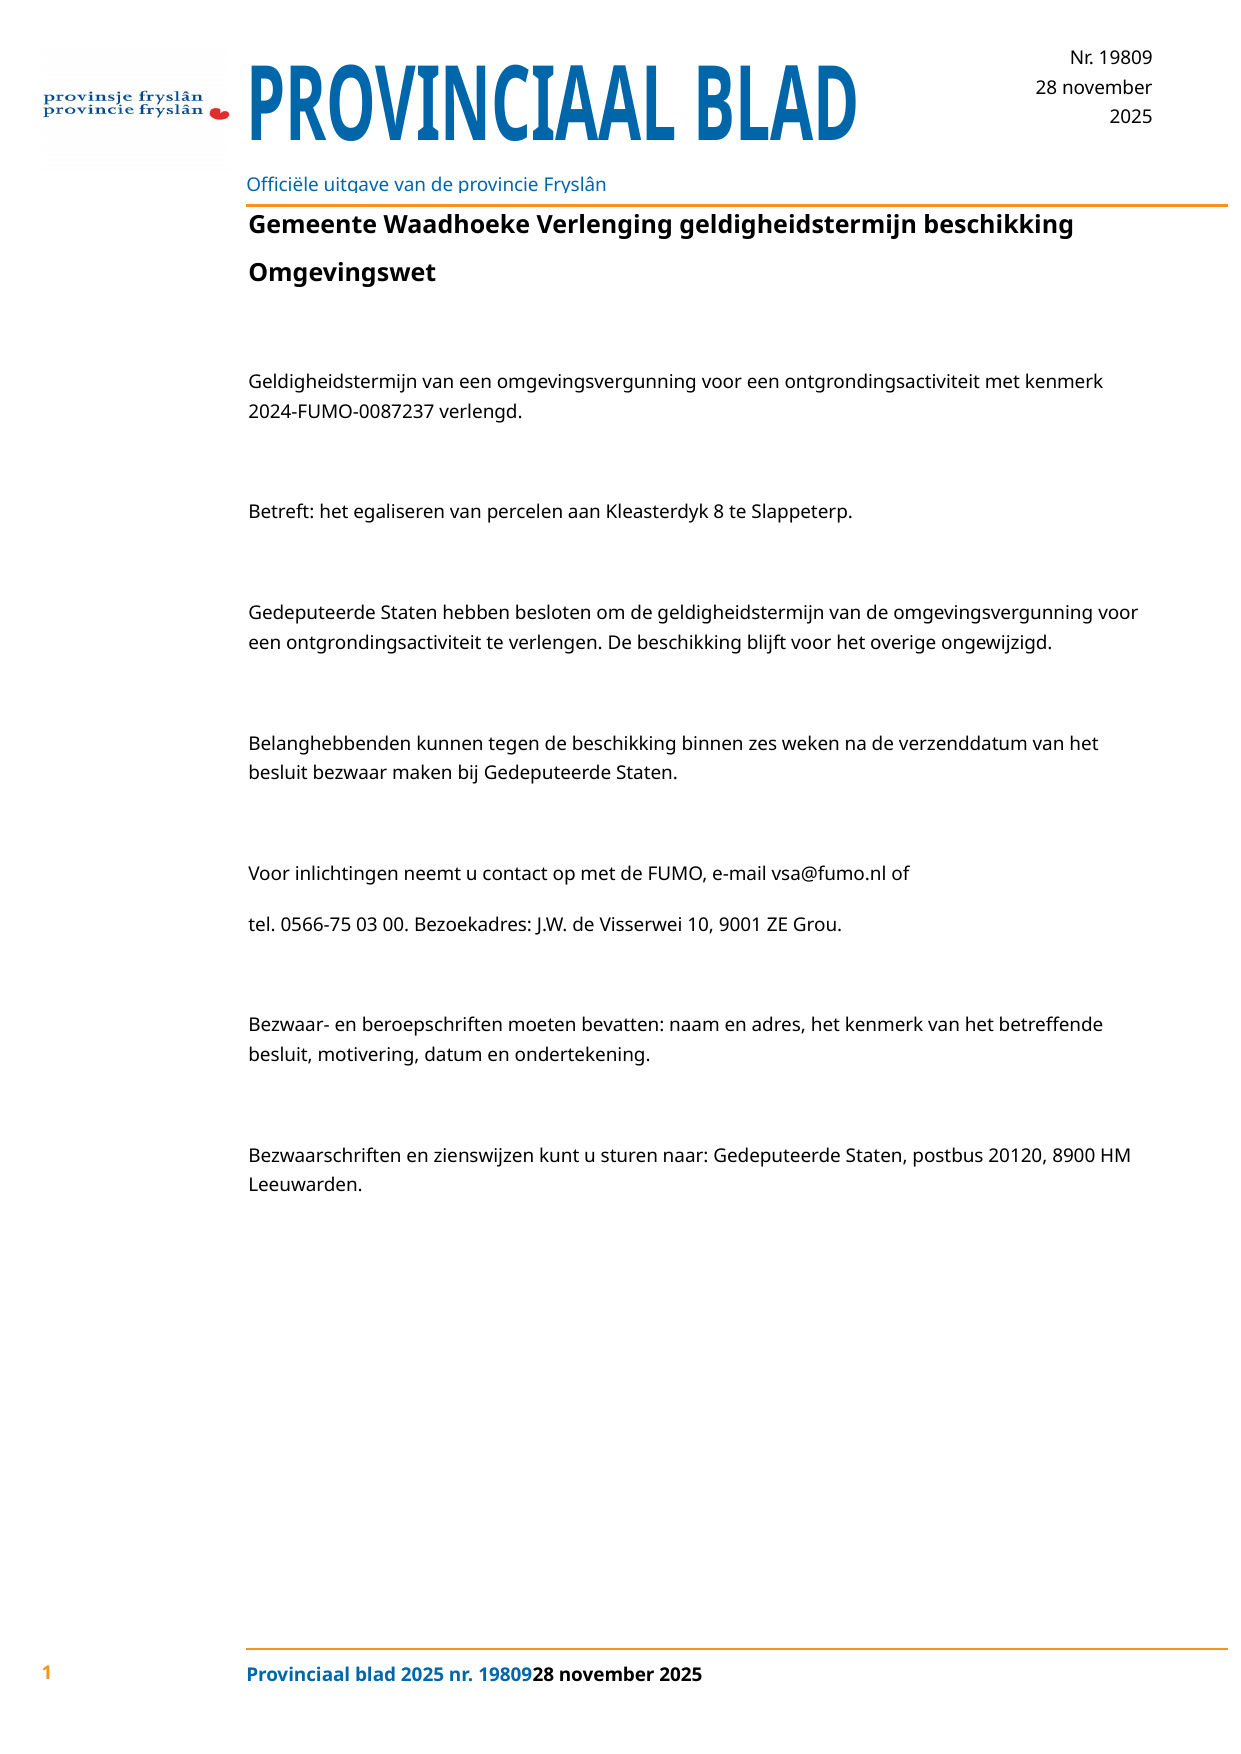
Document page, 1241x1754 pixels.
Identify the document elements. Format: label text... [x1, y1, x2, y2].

text Gemeente Waadhoeke Verlenging geldigheidstermijn beschikking Omgevingswet [248, 207, 1152, 288]
text Betreft: het egaliseren van percelen aan Kleasterdyk 8 te Slappeterp. [248, 499, 1152, 524]
text tel. 0566-75 03 00. Bezoekadres: J.W. de Visserwei 10, 9001 ZE Grou. [248, 911, 1152, 937]
text Voor inlichtingen neemt u contact op met de FUMO, e-mail vsa@fumo.nl of [248, 860, 1152, 886]
text Bezwaarschriften en zienswijzen kunt u sturen naar: Gedeputeerde Staten, postbus 20120, 8900 HM Leeuwarden. [248, 1142, 1152, 1197]
picture [41, 47, 231, 172]
text Gedeputeerde Staten hebben besloten om de geldigheidstermijn van de omgevingsvergunning voor een ontgrondingsactiviteit te verlengen. De beschikking blijft voor het overige ongewijzigd. [248, 599, 1152, 655]
text Bezwaar- en beroepschriften moeten bevatten: naam en adres, het kenmerk van het betreffende besluit, motivering, datum en ondertekening. [248, 1012, 1152, 1067]
text Belanghebbenden kunnen tegen de beschikking binnen zes weken na de verzenddatum van het besluit bezwaar maken bij Gedeputeerde Staten. [248, 730, 1152, 785]
text Geldigheidstermijn van een omgevingsvergunning voor een ontgrondingsactiviteit met kenmerk 2024-FUMO-0087237 verlengd. [248, 368, 1152, 424]
